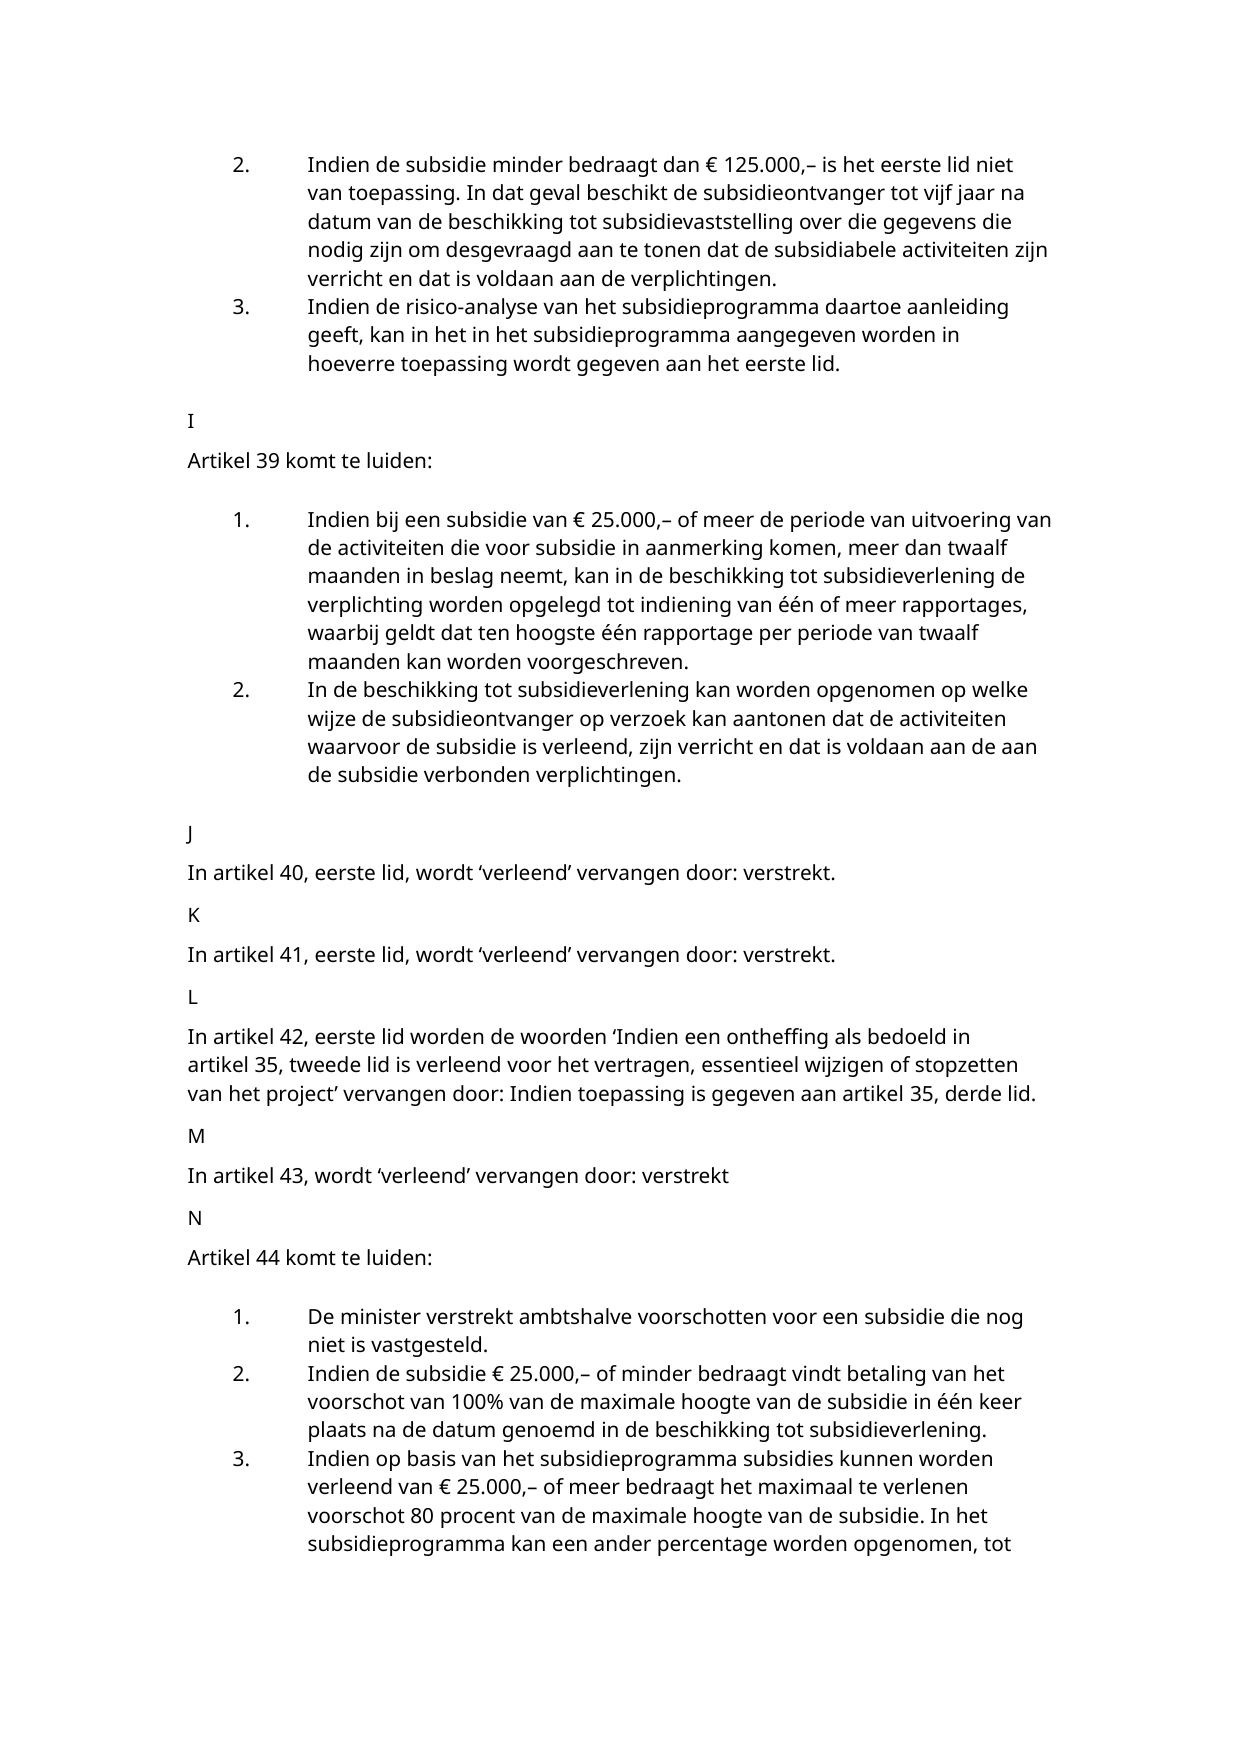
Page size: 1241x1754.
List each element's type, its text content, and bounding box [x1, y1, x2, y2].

text M [187, 1122, 1053, 1149]
list In de beschikking tot subsidieverlening kan worden opgenomen op welke wijze de subsidieontvanger op verzoek kan aantonen dat de activiteiten waarvoor de subsidie is verleend, zijn verricht en dat is voldaan aan de aan de subsidie verbonden verplichtingen. [232, 675, 1053, 789]
text In artikel 42, eerste lid worden de woorden ‘Indien een ontheffing als bedoeld in artikel 35, tweede lid is verleend voor het vertragen, essentieel wijzigen of stopzetten van het project’ vervangen door: Indien toepassing is gegeven aan artikel 35, derde lid. [187, 1022, 1053, 1107]
list Indien de subsidie € 25.000,– of minder bedraagt vindt betaling van het voorschot van 100% van de maximale hoogte van de subsidie in één keer plaats na de datum genoemd in de beschikking tot subsidieverlening. [232, 1359, 1053, 1444]
list Indien de risico-analyse van het subsidieprogramma daartoe aanleiding geeft, kan in het in het subsidieprogramma aangegeven worden in hoeverre toepassing wordt gegeven aan het eerste lid. [232, 292, 1053, 377]
text In artikel 40, eerste lid, wordt ‘verleend’ vervangen door: verstrekt. [187, 858, 1053, 886]
text L [187, 983, 1053, 1010]
text I [187, 407, 1053, 434]
list De minister verstrekt ambtshalve voorschotten voor een subsidie die nog niet is vastgesteld. [232, 1302, 1053, 1359]
list Indien de subsidie minder bedraagt dan € 125.000,– is het eerste lid niet van toepassing. In dat geval beschikt de subsidieontvanger tot vijf jaar na datum van de beschikking tot subsidievaststelling over die gegevens die nodig zijn om desgevraagd aan te tonen dat de subsidiabele activiteiten zijn verricht en dat is voldaan aan de verplichtingen. [232, 150, 1053, 292]
text J [187, 819, 1053, 846]
list Indien op basis van het subsidieprogramma subsidies kunnen worden verleend van € 25.000,– of meer bedraagt het maximaal te verlenen voorschot 80 procent van de maximale hoogte van de subsidie. In het subsidieprogramma kan een ander percentage worden opgenomen, tot [232, 1444, 1053, 1558]
text In artikel 41, eerste lid, wordt ‘verleend’ vervangen door: verstrekt. [187, 940, 1053, 968]
text Artikel 39 komt te luiden: [187, 446, 1053, 475]
text Artikel 44 komt te luiden: [187, 1243, 1053, 1272]
text In artikel 43, wordt ‘verleend’ vervangen door: verstrekt [187, 1161, 1053, 1190]
list Indien bij een subsidie van € 25.000,– of meer de periode van uitvoering van de activiteiten die voor subsidie in aanmerking komen, meer dan twaalf maanden in beslag neemt, kan in de beschikking tot subsidieverlening de verplichting worden opgelegd tot indiening van één of meer rapportages, waarbij geldt dat ten hoogste één rapportage per periode van twaalf maanden kan worden voorgeschreven. [232, 505, 1053, 675]
text K [187, 901, 1053, 928]
text N [187, 1205, 1053, 1232]
